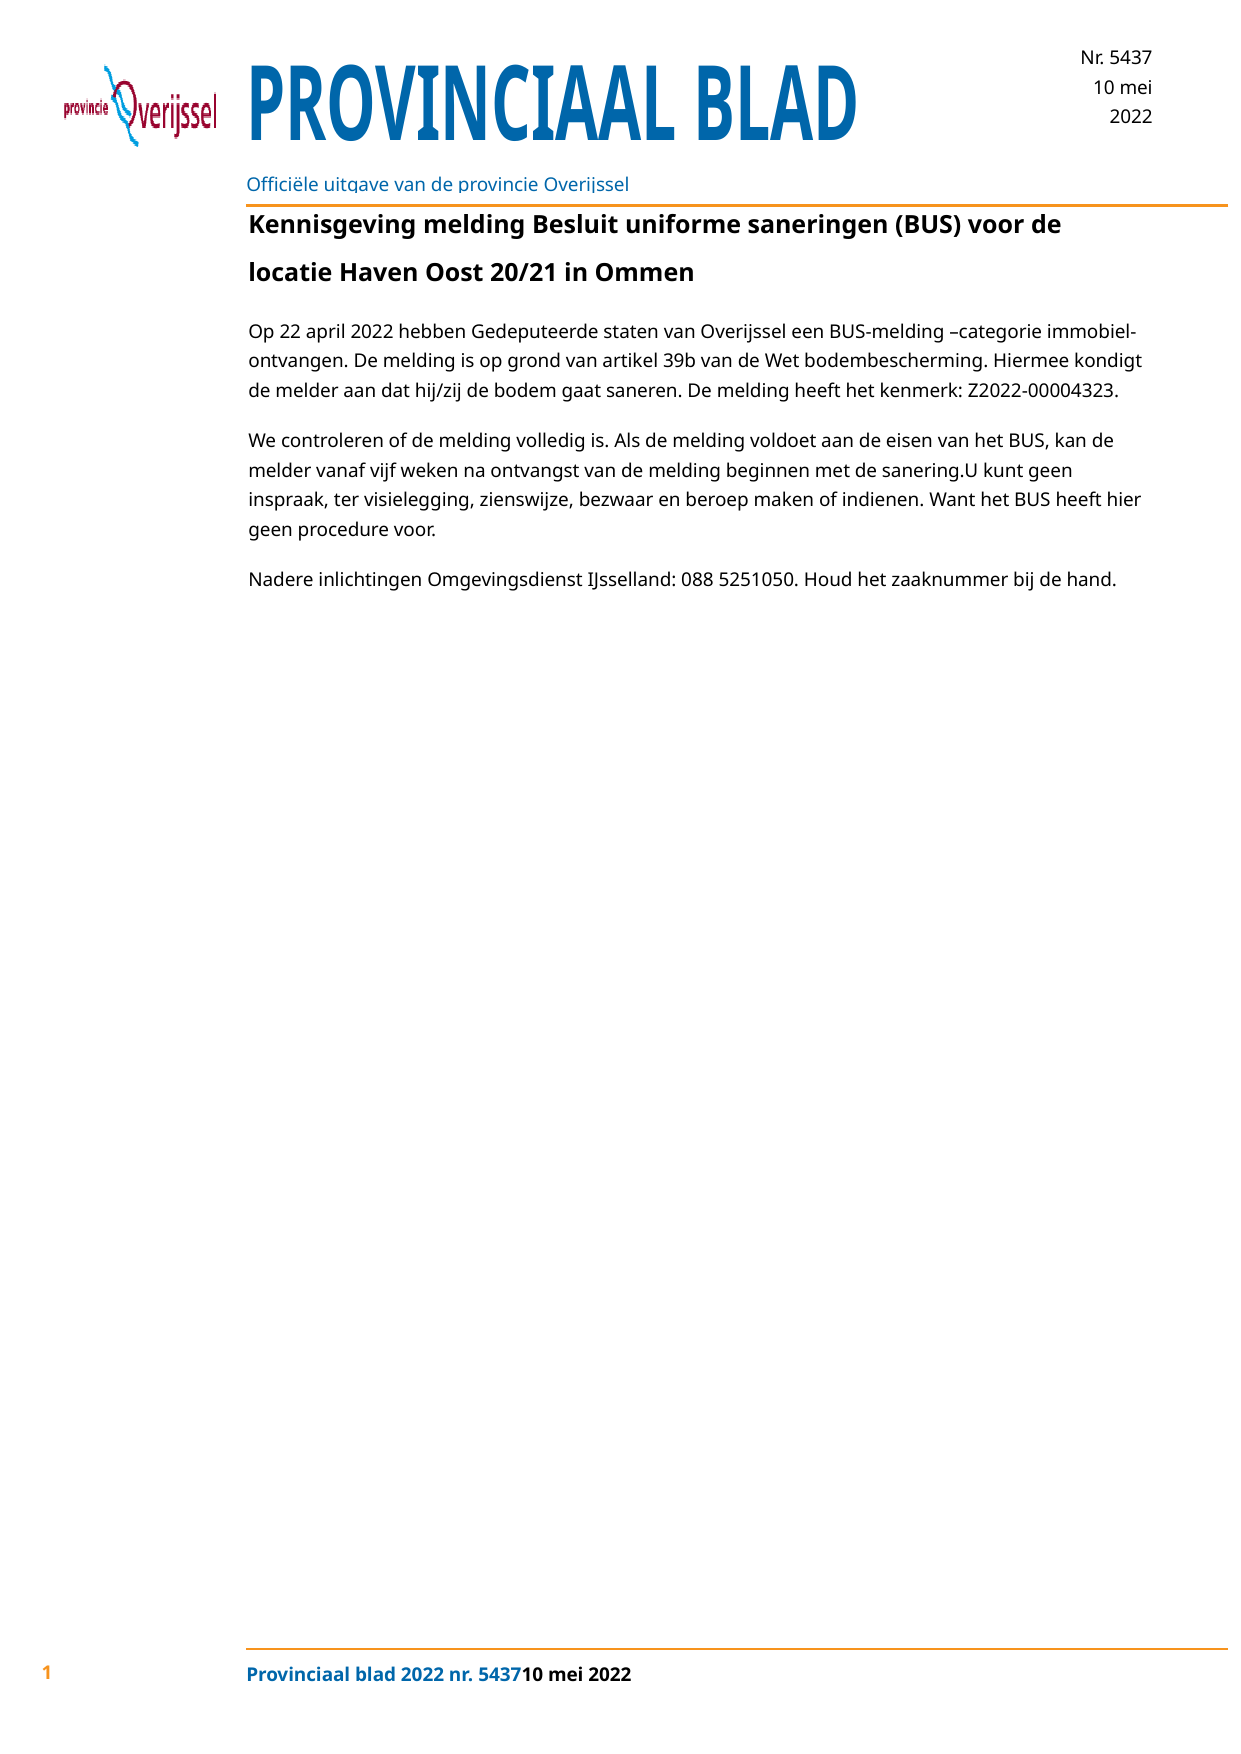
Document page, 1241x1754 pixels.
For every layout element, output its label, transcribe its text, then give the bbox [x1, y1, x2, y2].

text Kennisgeving melding Besluit uniforme saneringen (BUS) voor de locatie Haven Oost 20/21 in Ommen [248, 207, 1152, 288]
text Op 22 april 2022 hebben Gedeputeerde staten van Overijssel een BUS-melding –categorie immobiel- ontvangen. De melding is op grond van artikel 39b van de Wet bodembescherming. Hiermee kondigt de melder aan dat hij/zij de bodem gaat saneren. De melding heeft het kenmerk: Z2022-00004323. [248, 318, 1152, 403]
picture [41, 47, 231, 172]
text We controleren of de melding volledig is. Als de melding voldoet aan de eisen van het BUS, kan de melder vanaf vijf weken na ontvangst van de melding beginnen met de sanering.U kunt geen inspraak, ter visielegging, zienswijze, bezwaar en beroep maken of indienen. Want het BUS heeft hier geen procedure voor. [248, 427, 1152, 542]
text Nadere inlichtingen Omgevingsdienst IJsselland: 088 5251050. Houd het zaaknummer bij de hand. [248, 567, 1152, 592]
